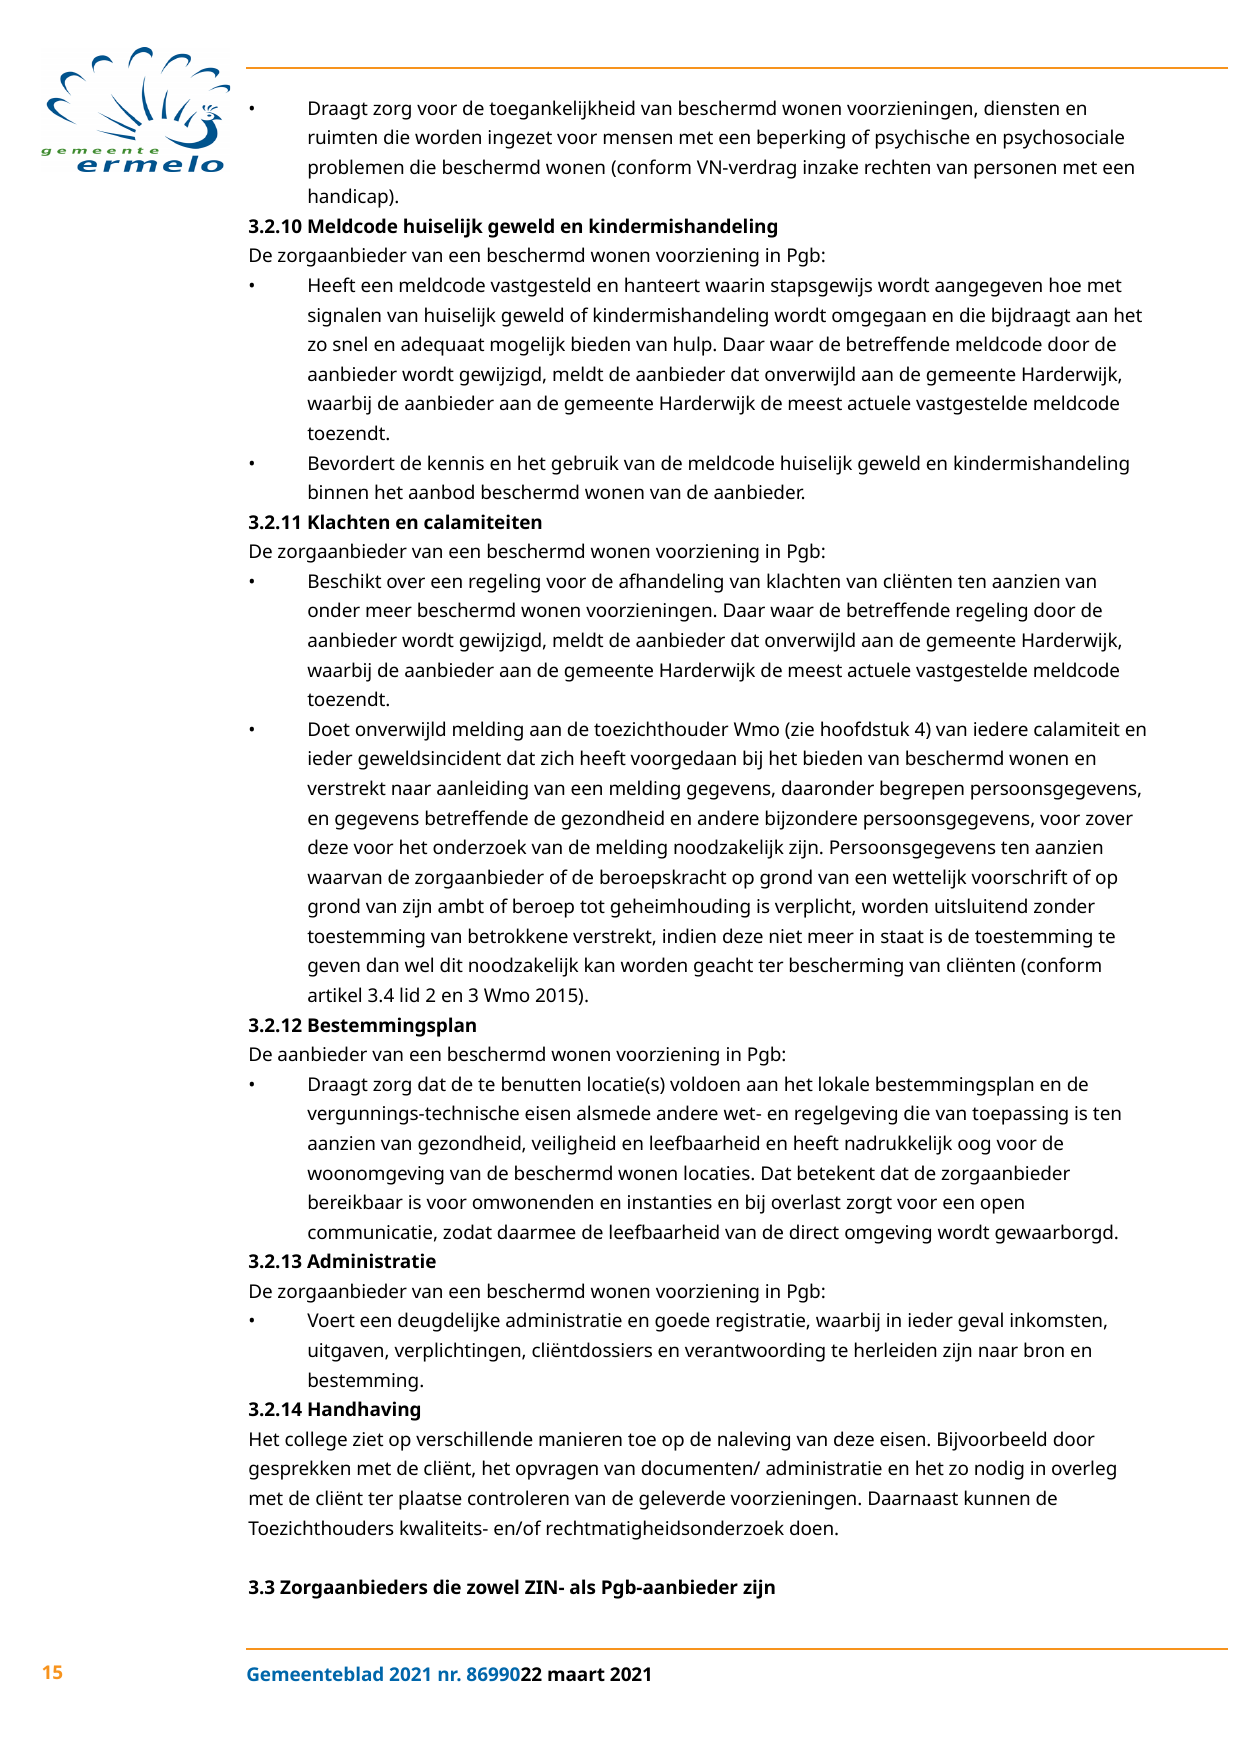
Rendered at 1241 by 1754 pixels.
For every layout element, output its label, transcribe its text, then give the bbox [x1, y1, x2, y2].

text 3.2.12 Bestemmingsplan [248, 1012, 1152, 1038]
text De zorgaanbieder van een beschermd wonen voorziening in Pgb: [248, 538, 1152, 564]
list Beschikt over een regeling voor de afhandeling van klachten van cliënten ten aanzien van onder meer beschermd wonen voorzieningen. Daar waar de betreffende regeling door de aanbieder wordt gewijzigd, meldt de aanbieder dat onverwijld aan de gemeente Harderwijk, waarbij de aanbieder aan de gemeente Harderwijk de meest actuele vastgestelde meldcode toezendt. [248, 568, 1152, 712]
text 3.2.11 Klachten en calamiteiten [248, 509, 1152, 535]
list Doet onverwijld melding aan de toezichthouder Wmo (zie hoofdstuk 4) van iedere calamiteit en ieder geweldsincident dat zich heeft voorgedaan bij het bieden van beschermd wonen en verstrekt naar aanleiding van een melding gegevens, daaronder begrepen persoonsgegevens, en gegevens betreffende de gezondheid en andere bijzondere persoonsgegevens, voor zover deze voor het onderzoek van de melding noodzakelijk zijn. Persoonsgegevens ten aanzien waarvan de zorgaanbieder of de beroepskracht op grond van een wettelijk voorschrift of op grond van zijn ambt of beroep tot geheimhouding is verplicht, worden uitsluitend zonder toestemming van betrokkene verstrekt, indien deze niet meer in staat is de toestemming te geven dan wel dit noodzakelijk kan worden geacht ter bescherming van cliënten (conform artikel 3.4 lid 2 en 3 Wmo 2015). [248, 716, 1152, 1008]
text De zorgaanbieder van een beschermd wonen voorziening in Pgb: [248, 243, 1152, 268]
text 3.2.10 Meldcode huiselijk geweld en kindermishandeling [248, 213, 1152, 239]
text 3.2.13 Administratie [248, 1248, 1152, 1274]
list Heeft een meldcode vastgesteld en hanteert waarin stapsgewijs wordt aangegeven hoe met signalen van huiselijk geweld of kindermishandeling wordt omgegaan en die bijdraagt aan het zo snel en adequaat mogelijk bieden van hulp. Daar waar de betreffende meldcode door de aanbieder wordt gewijzigd, meldt de aanbieder dat onverwijld aan de gemeente Harderwijk, waarbij de aanbieder aan de gemeente Harderwijk de meest actuele vastgestelde meldcode toezendt. [248, 272, 1152, 446]
text De zorgaanbieder van een beschermd wonen voorziening in Pgb: [248, 1278, 1152, 1304]
list Voert een deugdelijke administratie en goede registratie, waarbij in ieder geval inkomsten, uitgaven, verplichtingen, cliëntdossiers en verantwoording te herleiden zijn naar bron en bestemming. [248, 1308, 1152, 1393]
list Draagt zorg voor de toegankelijkheid van beschermd wonen voorzieningen, diensten en ruimten die worden ingezet voor mensen met een beperking of psychische en psychosociale problemen die beschermd wonen (conform VN-verdrag inzake rechten van personen met een handicap). [248, 95, 1152, 209]
text 3.2.14 Handhaving [248, 1396, 1152, 1422]
text 3.3 Zorgaanbieders die zowel ZIN- als Pgb-aanbieder zijn [248, 1574, 1152, 1600]
list Bevordert de kennis en het gebruik van de meldcode huiselijk geweld en kindermishandeling binnen het aanbod beschermd wonen van de aanbieder. [248, 450, 1152, 505]
text Het college ziet op verschillende manieren toe op de naleving van deze eisen. Bijvoorbeeld door gesprekken met de cliënt, het opvragen van documenten/ administratie en het zo nodig in overleg met de cliënt ter plaatse controleren van de geleverde voorzieningen. Daarnaast kunnen de Toezichthouders kwaliteits- en/of rechtmatigheidsonderzoek doen. [248, 1426, 1152, 1541]
list Draagt zorg dat de te benutten locatie(s) voldoen aan het lokale bestemmingsplan en de vergunnings-technische eisen alsmede andere wet- en regelgeving die van toepassing is ten aanzien van gezondheid, veiligheid en leefbaarheid en heeft nadrukkelijk oog voor de woonomgeving van de beschermd wonen locaties. Dat betekent dat de zorgaanbieder bereikbaar is voor omwonenden en instanties en bij overlast zorgt voor een open communicatie, zodat daarmee de leefbaarheid van de direct omgeving wordt gewaarborgd. [248, 1071, 1152, 1245]
text De aanbieder van een beschermd wonen voorziening in Pgb: [248, 1041, 1152, 1067]
picture [41, 47, 231, 172]
